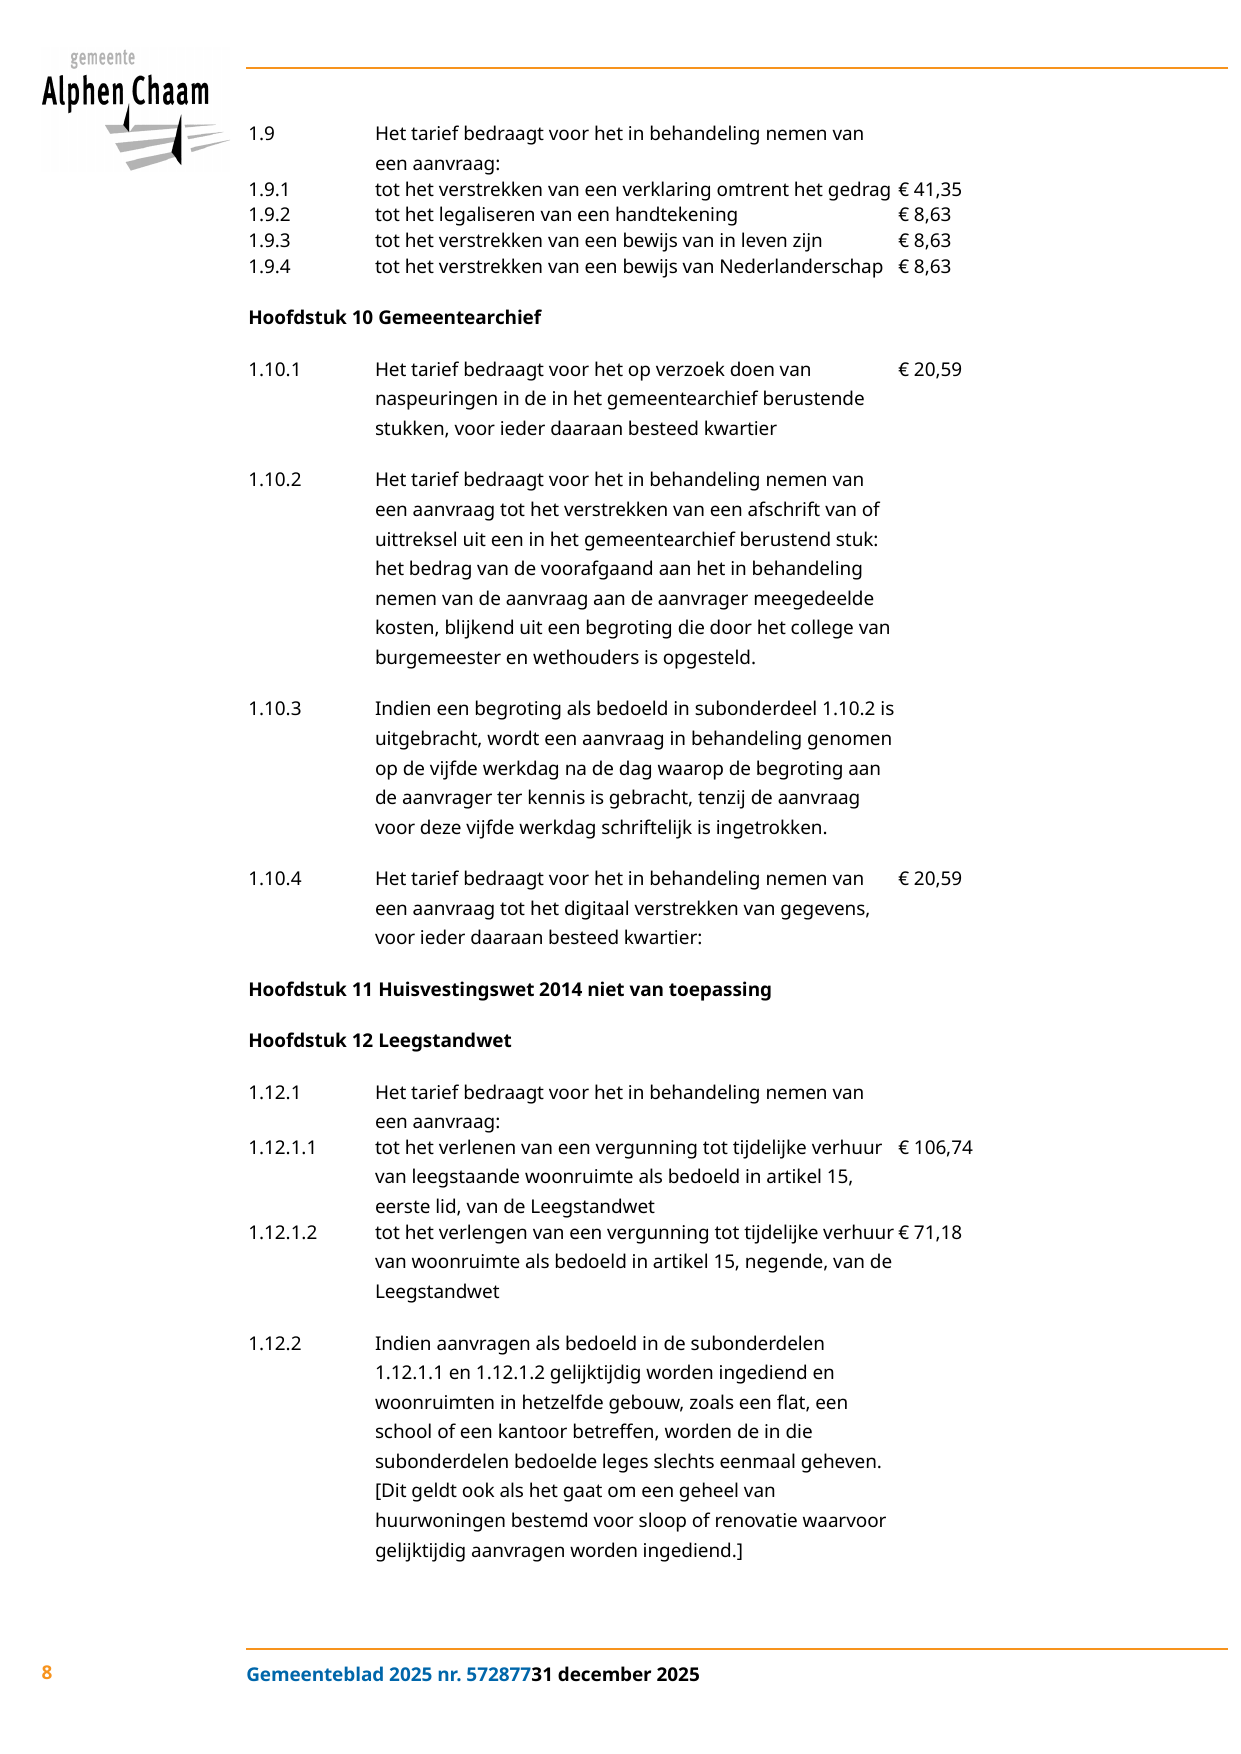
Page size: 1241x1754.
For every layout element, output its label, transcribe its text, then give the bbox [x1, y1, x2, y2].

table_cell [248, 330, 375, 356]
table_cell Het tarief bedraagt voor het in behandeling nemen van een aanvraag: [375, 121, 898, 176]
table_cell Het tarief bedraagt voor het op verzoek doen van naspeuringen in de in het gemeentearchief berustende stukken, voor ieder daaraan besteed kwartier [375, 356, 898, 441]
table_cell Hoofdstuk 12 Leegstandwet [248, 1028, 898, 1053]
table_cell [375, 330, 898, 356]
table_cell [248, 441, 375, 467]
table_cell tot het verlengen van een vergunning tot tijdelijke verhuur van woonruimte als bedoeld in artikel 15, negende, van de Leegstandwet [375, 1219, 898, 1304]
table_cell [898, 441, 1025, 467]
table_cell [898, 1053, 1025, 1079]
table_cell € 41,35 [898, 176, 1025, 202]
table_cell 1.9.4 [248, 253, 375, 279]
table_cell Hoofdstuk 10 Gemeentearchief [248, 305, 898, 330]
table_cell tot het verstrekken van een bewijs van in leven zijn [375, 227, 898, 253]
table_cell € 8,63 [898, 202, 1025, 227]
table_cell Het tarief bedraagt voor het in behandeling nemen van een aanvraag tot het verstrekken van een afschrift van of uittreksel uit een in het gemeentearchief berustend stuk: het bedrag van de voorafgaand aan het in behandeling nemen van de aanvraag aan de aanvrager meegedeelde kosten, blijkend uit een begroting die door het college van burgemeester en wethouders is opgesteld. [375, 467, 898, 670]
table_cell 1.10.2 [248, 467, 375, 670]
table_cell [248, 840, 375, 865]
table_cell [898, 279, 1025, 304]
table_cell [375, 1002, 898, 1027]
table_cell € 8,63 [898, 253, 1025, 279]
table_cell [898, 1028, 1025, 1053]
picture [41, 47, 231, 172]
table_cell Het tarief bedraagt voor het in behandeling nemen van een aanvraag: [375, 1079, 898, 1134]
table_cell [248, 1053, 375, 1079]
table_cell 1.9.3 [248, 227, 375, 253]
table_cell 1.9 [248, 121, 375, 176]
table_cell 1.12.2 [248, 1330, 375, 1562]
table_cell [898, 976, 1025, 1002]
table_cell [898, 1304, 1025, 1330]
table_cell € 20,59 [898, 356, 1025, 441]
table_cell Hoofdstuk 11 Huisvestingswet 2014 niet van toepassing [248, 976, 898, 1002]
table_cell [248, 95, 375, 121]
table_cell tot het legaliseren van een handtekening [375, 202, 898, 227]
table_cell [248, 1304, 375, 1330]
table_cell € 106,74 [898, 1134, 1025, 1219]
table_cell [898, 950, 1025, 976]
table_cell [375, 950, 898, 976]
table_cell [898, 305, 1025, 330]
table_cell € 8,63 [898, 227, 1025, 253]
table_cell 1.9.2 [248, 202, 375, 227]
table_cell 1.10.1 [248, 356, 375, 441]
table_cell tot het verstrekken van een verklaring omtrent het gedrag [375, 176, 898, 202]
table_cell 1.12.1 [248, 1079, 375, 1134]
table_cell [375, 441, 898, 467]
table_cell [375, 95, 898, 121]
table_cell tot het verlenen van een vergunning tot tijdelijke verhuur van leegstaande woonruimte als bedoeld in artikel 15, eerste lid, van de Leegstandwet [375, 1134, 898, 1219]
table_cell [898, 840, 1025, 865]
table_cell [898, 670, 1025, 696]
table_cell € 20,59 [898, 865, 1025, 950]
table_cell 1.10.3 [248, 696, 375, 839]
table_cell Het tarief bedraagt voor het in behandeling nemen van een aanvraag tot het digitaal verstrekken van gegevens, voor ieder daaraan besteed kwartier: [375, 865, 898, 950]
table_cell [375, 1053, 898, 1079]
table_cell 1.10.4 [248, 865, 375, 950]
table_cell [375, 1304, 898, 1330]
table_cell [375, 1563, 898, 1588]
table_cell [898, 696, 1025, 839]
table_cell [375, 840, 898, 865]
table_cell Indien een begroting als bedoeld in subonderdeel 1.10.2 is uitgebracht, wordt een aanvraag in behandeling genomen op de vijfde werkdag na de dag waarop de begroting aan de aanvrager ter kennis is gebracht, tenzij de aanvraag voor deze vijfde werkdag schriftelijk is ingetrokken. [375, 696, 898, 839]
table_cell [898, 467, 1025, 670]
table_cell [898, 1563, 1025, 1588]
table_cell [248, 950, 375, 976]
table_cell [898, 121, 1025, 176]
table_cell [898, 1330, 1025, 1562]
table_cell [898, 330, 1025, 356]
table_cell 1.12.1.1 [248, 1134, 375, 1219]
table_cell [248, 279, 375, 304]
table_cell tot het verstrekken van een bewijs van Nederlanderschap [375, 253, 898, 279]
table_cell [375, 670, 898, 696]
table_cell [248, 1563, 375, 1588]
table_cell 1.9.1 [248, 176, 375, 202]
table_cell [898, 1079, 1025, 1134]
table_cell [248, 670, 375, 696]
table_cell € 71,18 [898, 1219, 1025, 1304]
table_cell [898, 95, 1025, 121]
table_cell [898, 1002, 1025, 1027]
table_cell [248, 1002, 375, 1027]
table_cell Indien aanvragen als bedoeld in de subonderdelen 1.12.1.1 en 1.12.1.2 gelijktijdig worden ingediend en woonruimten in hetzelfde gebouw, zoals een flat, een school of een kantoor betreffen, worden de in die subonderdelen bedoelde leges slechts eenmaal geheven. [Dit geldt ook als het gaat om een geheel van huurwoningen bestemd voor sloop of renovatie waarvoor gelijktijdig aanvragen worden ingediend.] [375, 1330, 898, 1562]
table_cell [375, 279, 898, 304]
table_cell 1.12.1.2 [248, 1219, 375, 1304]
